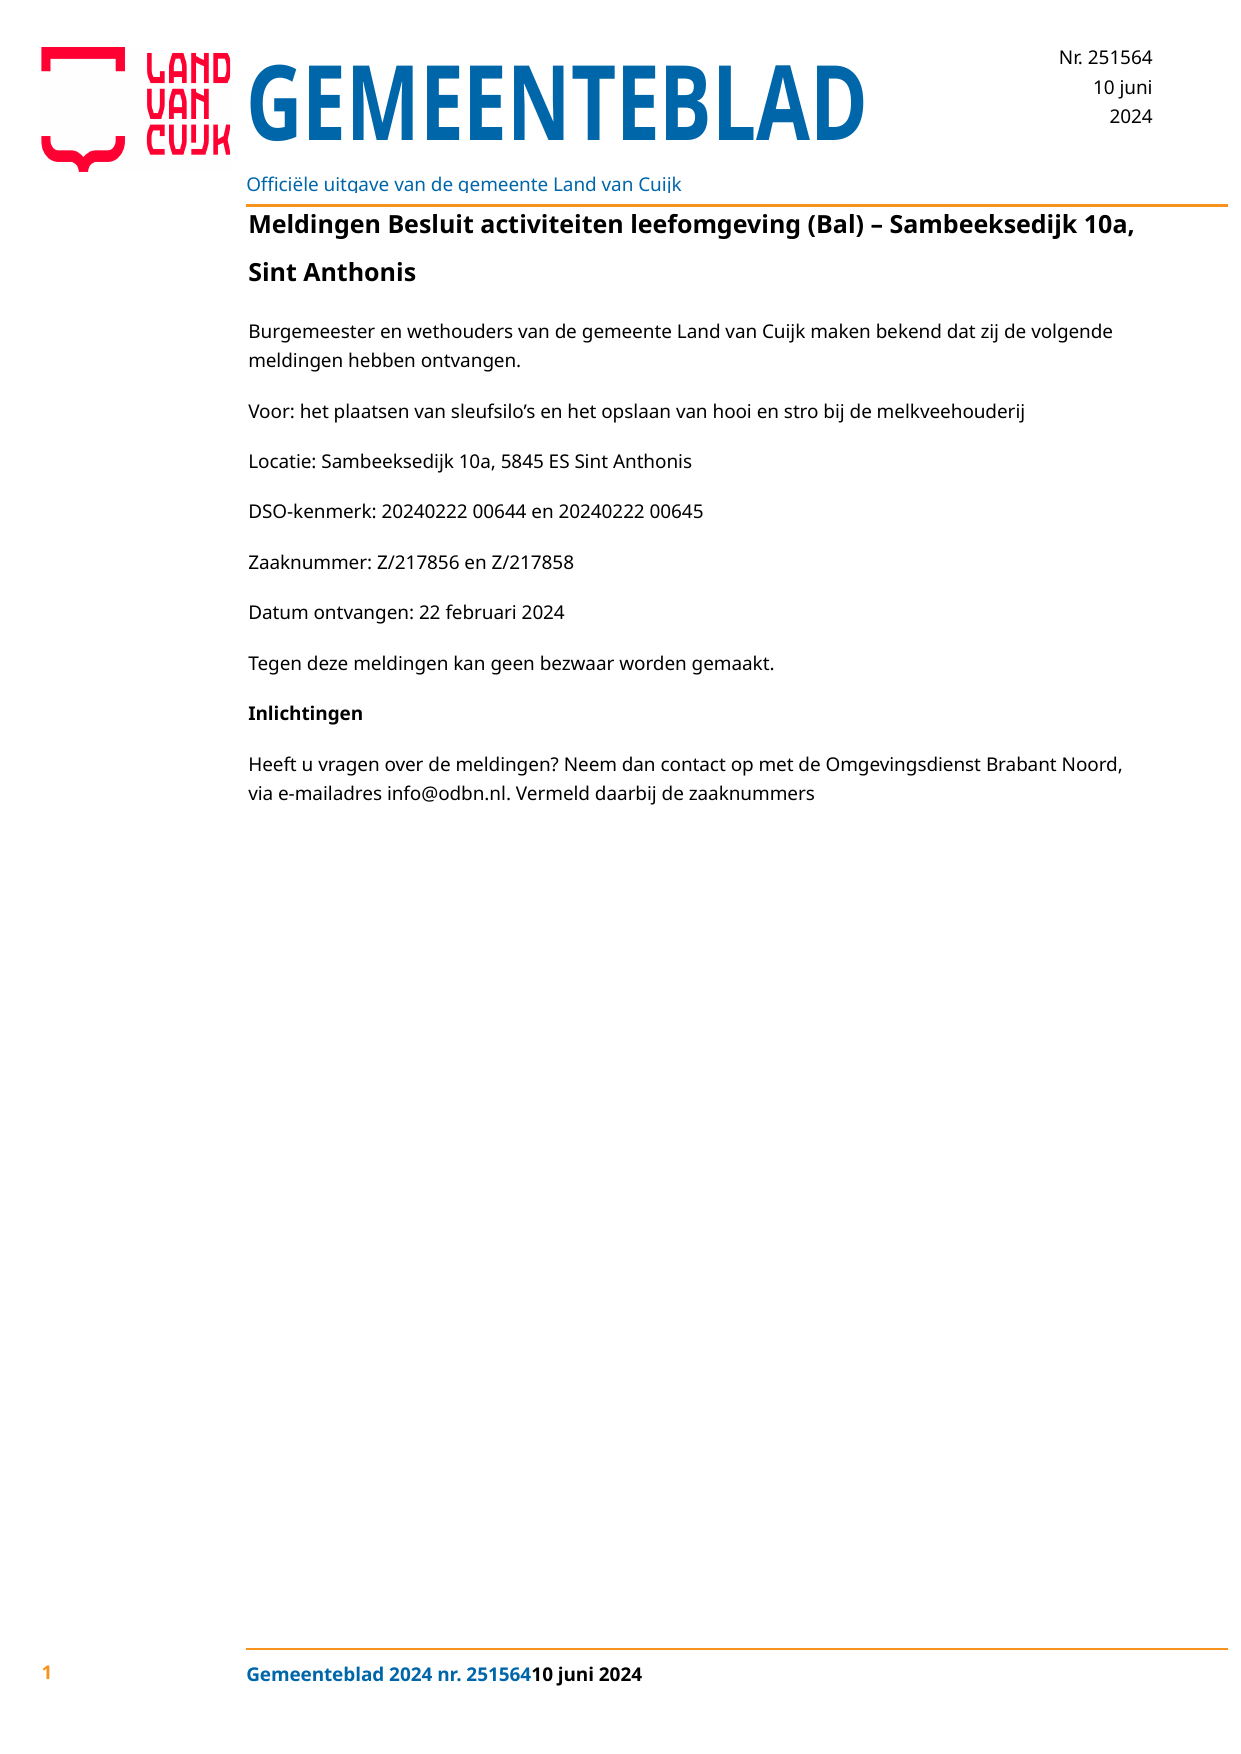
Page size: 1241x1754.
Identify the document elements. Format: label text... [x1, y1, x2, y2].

picture [41, 47, 231, 172]
text Datum ontvangen: 22 februari 2024 [248, 599, 1152, 625]
text Heeft u vragen over de meldingen? Neem dan contact op met de Omgevingsdienst Brabant Noord, via e-mailadres info@odbn.nl. Vermeld daarbij de zaaknummers [248, 751, 1152, 806]
text DSO-kenmerk: 20240222 00644 en 20240222 00645 [248, 499, 1152, 524]
text Locatie: Sambeeksedijk 10a, 5845 ES Sint Anthonis [248, 448, 1152, 474]
text Tegen deze meldingen kan geen bezwaar worden gemaakt. [248, 650, 1152, 676]
text Zaaknummer: Z/217856 en Z/217858 [248, 549, 1152, 575]
text Voor: het plaatsen van sleufsilo’s en het opslaan van hooi en stro bij de melkveehouderij [248, 398, 1152, 424]
text Inlichtingen [248, 700, 1152, 726]
text Burgemeester en wethouders van de gemeente Land van Cuijk maken bekend dat zij de volgende meldingen hebben ontvangen. [248, 318, 1152, 373]
text Meldingen Besluit activiteiten leefomgeving (Bal) – Sambeeksedijk 10a, Sint Anthonis [248, 207, 1152, 288]
